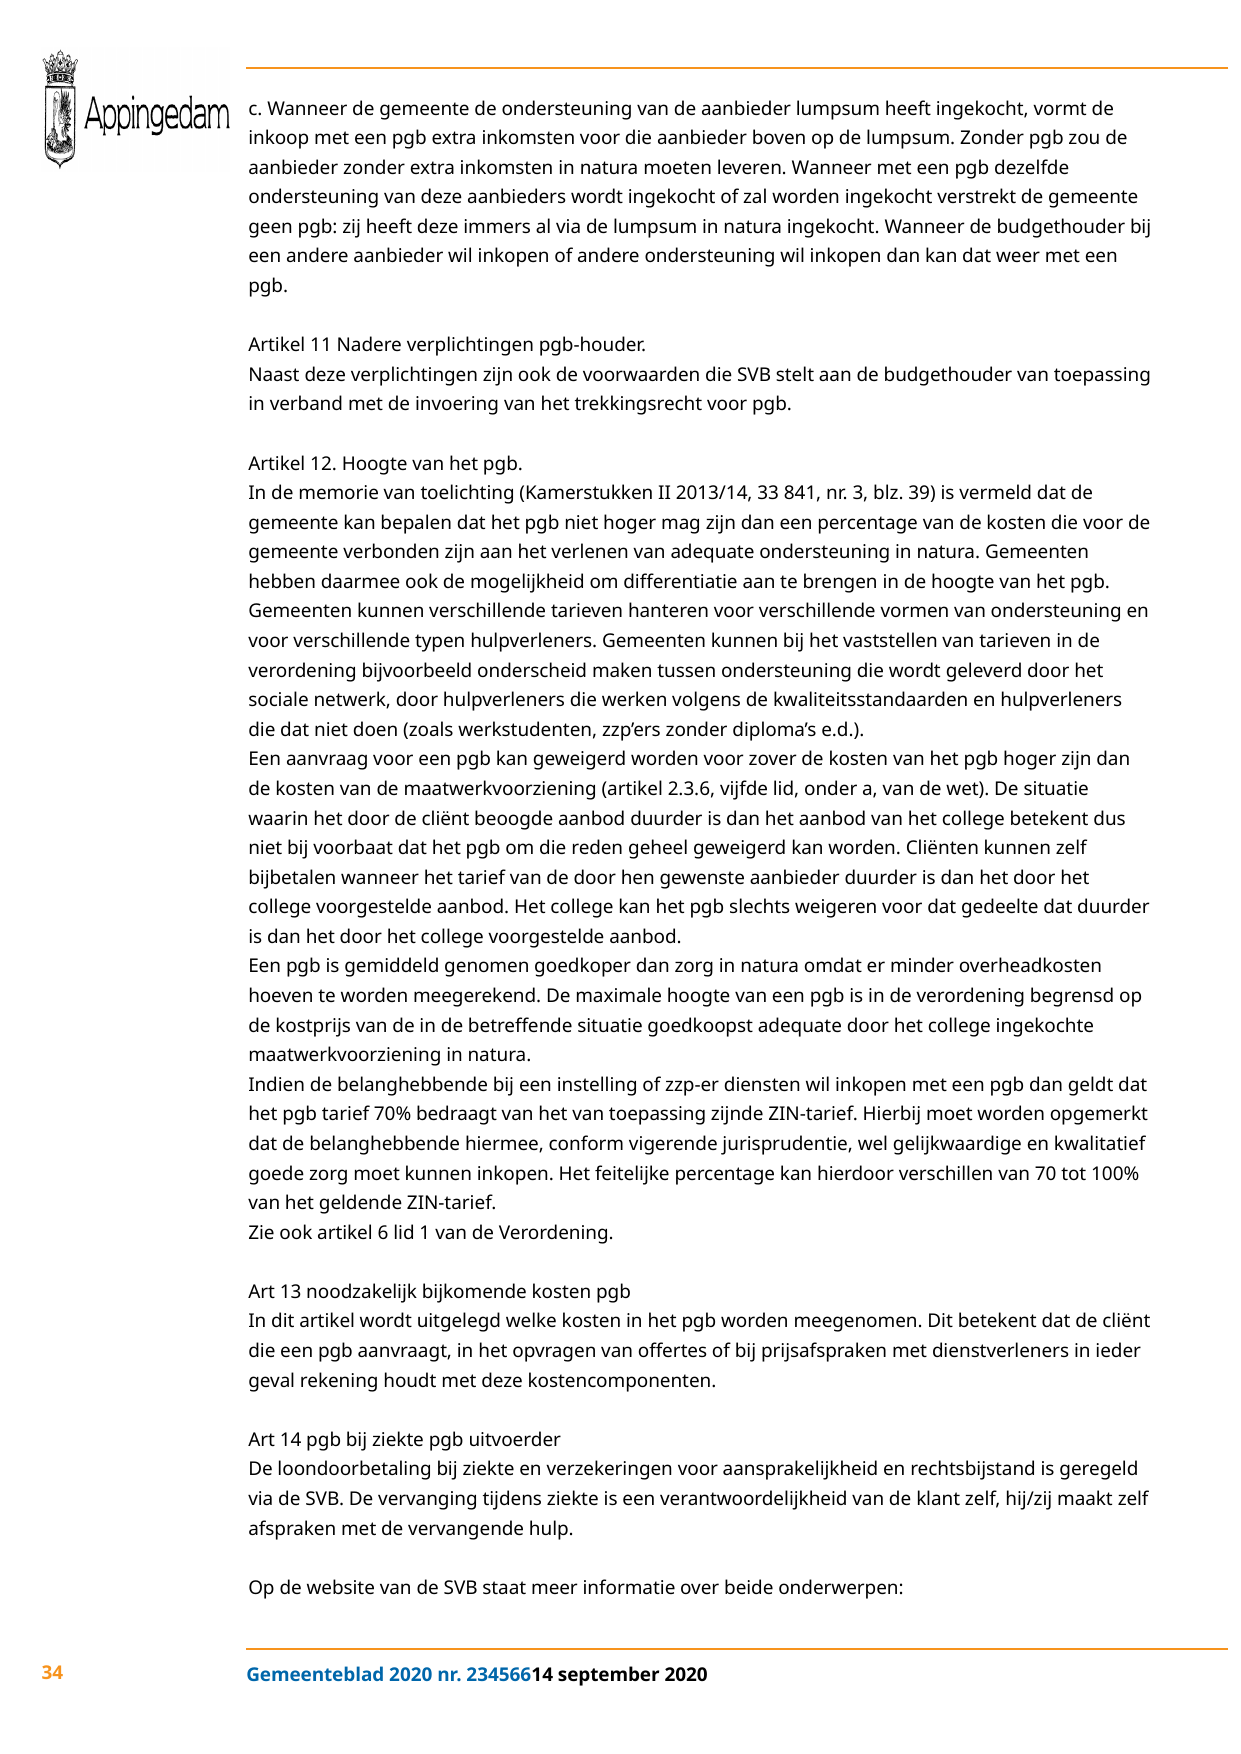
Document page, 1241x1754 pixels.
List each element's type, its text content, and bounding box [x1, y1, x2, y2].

text Artikel 11 Nadere verplichtingen pgb-houder. [248, 331, 1152, 357]
text In dit artikel wordt uitgelegd welke kosten in het pgb worden meegenomen. Dit betekent dat de cliënt die een pgb aanvraagt, in het opvragen van offertes of bij prijsafspraken met dienstverleners in ieder geval rekening houdt met deze kostencomponenten. [248, 1308, 1152, 1393]
text Art 13 noodzakelijk bijkomende kosten pgb [248, 1278, 1152, 1304]
text Art 14 pgb bij ziekte pgb uitvoerder [248, 1426, 1152, 1452]
text Zie ook artikel 6 lid 1 van de Verordening. [248, 1219, 1152, 1245]
text In de memorie van toelichting (Kamerstukken II 2013/14, 33 841, nr. 3, blz. 39) is vermeld dat de gemeente kan bepalen dat het pgb niet hoger mag zijn dan een percentage van de kosten die voor de gemeente verbonden zijn aan het verlenen van adequate ondersteuning in natura. Gemeenten hebben daarmee ook de mogelijkheid om differentiatie aan te brengen in de hoogte van het pgb. Gemeenten kunnen verschillende tarieven hanteren voor verschillende vormen van ondersteuning en voor verschillende typen hulpverleners. Gemeenten kunnen bij het vaststellen van tarieven in de verordening bijvoorbeeld onderscheid maken tussen ondersteuning die wordt geleverd door het sociale netwerk, door hulpverleners die werken volgens de kwaliteitsstandaarden en hulpverleners die dat niet doen (zoals werkstudenten, zzp’ers zonder diploma’s e.d.). [248, 479, 1152, 742]
text Naast deze verplichtingen zijn ook de voorwaarden die SVB stelt aan de budgethouder van toepassing in verband met de invoering van het trekkingsrecht voor pgb. [248, 361, 1152, 416]
text c. Wanneer de gemeente de ondersteuning van de aanbieder lumpsum heeft ingekocht, vormt de inkoop met een pgb extra inkomsten voor die aanbieder boven op de lumpsum. Zonder pgb zou de aanbieder zonder extra inkomsten in natura moeten leveren. Wanneer met een pgb dezelfde ondersteuning van deze aanbieders wordt ingekocht of zal worden ingekocht verstrekt de gemeente geen pgb: zij heeft deze immers al via de lumpsum in natura ingekocht. Wanneer de budgethouder bij een andere aanbieder wil inkopen of andere ondersteuning wil inkopen dan kan dat weer met een pgb. [248, 95, 1152, 298]
text De loondoorbetaling bij ziekte en verzekeringen voor aansprakelijkheid en rechtsbijstand is geregeld via de SVB. De vervanging tijdens ziekte is een verantwoordelijkheid van de klant zelf, hij/zij maakt zelf afspraken met de vervangende hulp. [248, 1456, 1152, 1541]
text Een aanvraag voor een pgb kan geweigerd worden voor zover de kosten van het pgb hoger zijn dan de kosten van de maatwerkvoorziening (artikel 2.3.6, vijfde lid, onder a, van de wet). De situatie waarin het door de cliënt beoogde aanbod duurder is dan het aanbod van het college betekent dus niet bij voorbaat dat het pgb om die reden geheel geweigerd kan worden. Cliënten kunnen zelf bijbetalen wanneer het tarief van de door hen gewenste aanbieder duurder is dan het door het college voorgestelde aanbod. Het college kan het pgb slechts weigeren voor dat gedeelte dat duurder is dan het door het college voorgestelde aanbod. [248, 746, 1152, 949]
text Op de website van de SVB staat meer informatie over beide onderwerpen: [248, 1574, 1152, 1600]
picture [41, 47, 231, 172]
text Een pgb is gemiddeld genomen goedkoper dan zorg in natura omdat er minder overheadkosten hoeven te worden meegerekend. De maximale hoogte van een pgb is in de verordening begrensd op de kostprijs van de in de betreffende situatie goedkoopst adequate door het college ingekochte maatwerkvoorziening in natura. [248, 953, 1152, 1067]
text Indien de belanghebbende bij een instelling of zzp-er diensten wil inkopen met een pgb dan geldt dat het pgb tarief 70% bedraagt van het van toepassing zijnde ZIN-tarief. Hierbij moet worden opgemerkt dat de belanghebbende hiermee, conform vigerende jurisprudentie, wel gelijkwaardige en kwalitatief goede zorg moet kunnen inkopen. Het feitelijke percentage kan hierdoor verschillen van 70 tot 100% van het geldende ZIN-tarief. [248, 1071, 1152, 1215]
text Artikel 12. Hoogte van het pgb. [248, 450, 1152, 476]
